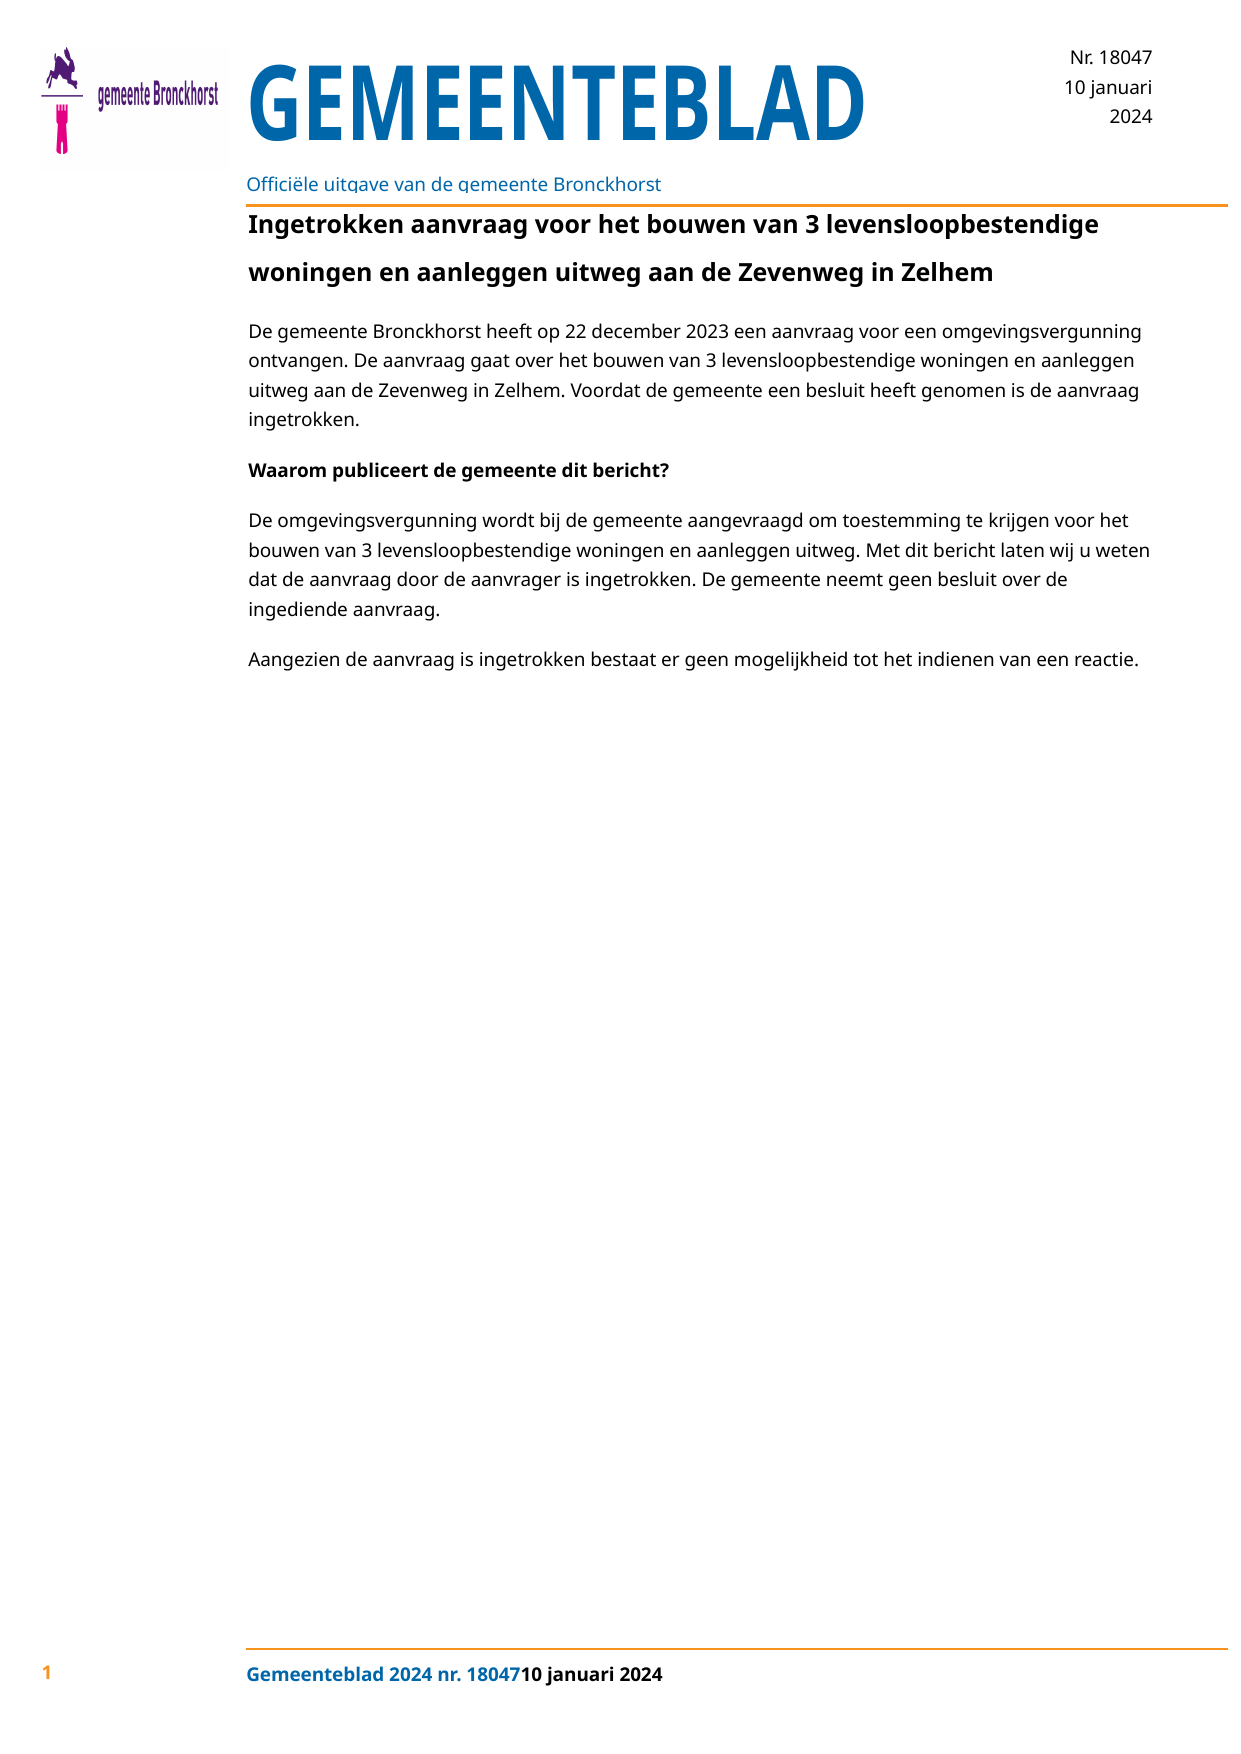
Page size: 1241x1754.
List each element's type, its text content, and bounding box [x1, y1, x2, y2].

text De gemeente Bronckhorst heeft op 22 december 2023 een aanvraag voor een omgevingsvergunning ontvangen. De aanvraag gaat over het bouwen van 3 levensloopbestendige woningen en aanleggen uitweg aan de Zevenweg in Zelhem. Voordat de gemeente een besluit heeft genomen is de aanvraag ingetrokken. [248, 318, 1152, 432]
text Aangezien de aanvraag is ingetrokken bestaat er geen mogelijkheid tot het indienen van een reactie. [248, 647, 1152, 672]
text De omgevingsvergunning wordt bij de gemeente aangevraagd om toestemming te krijgen voor het bouwen van 3 levensloopbestendige woningen en aanleggen uitweg. Met dit bericht laten wij u weten dat de aanvraag door de aanvrager is ingetrokken. De gemeente neemt geen besluit over de ingediende aanvraag. [248, 507, 1152, 622]
text Waarom publiceert de gemeente dit bericht? [248, 457, 1152, 483]
picture [41, 47, 231, 172]
text Ingetrokken aanvraag voor het bouwen van 3 levensloopbestendige woningen en aanleggen uitweg aan de Zevenweg in Zelhem [248, 207, 1152, 288]
